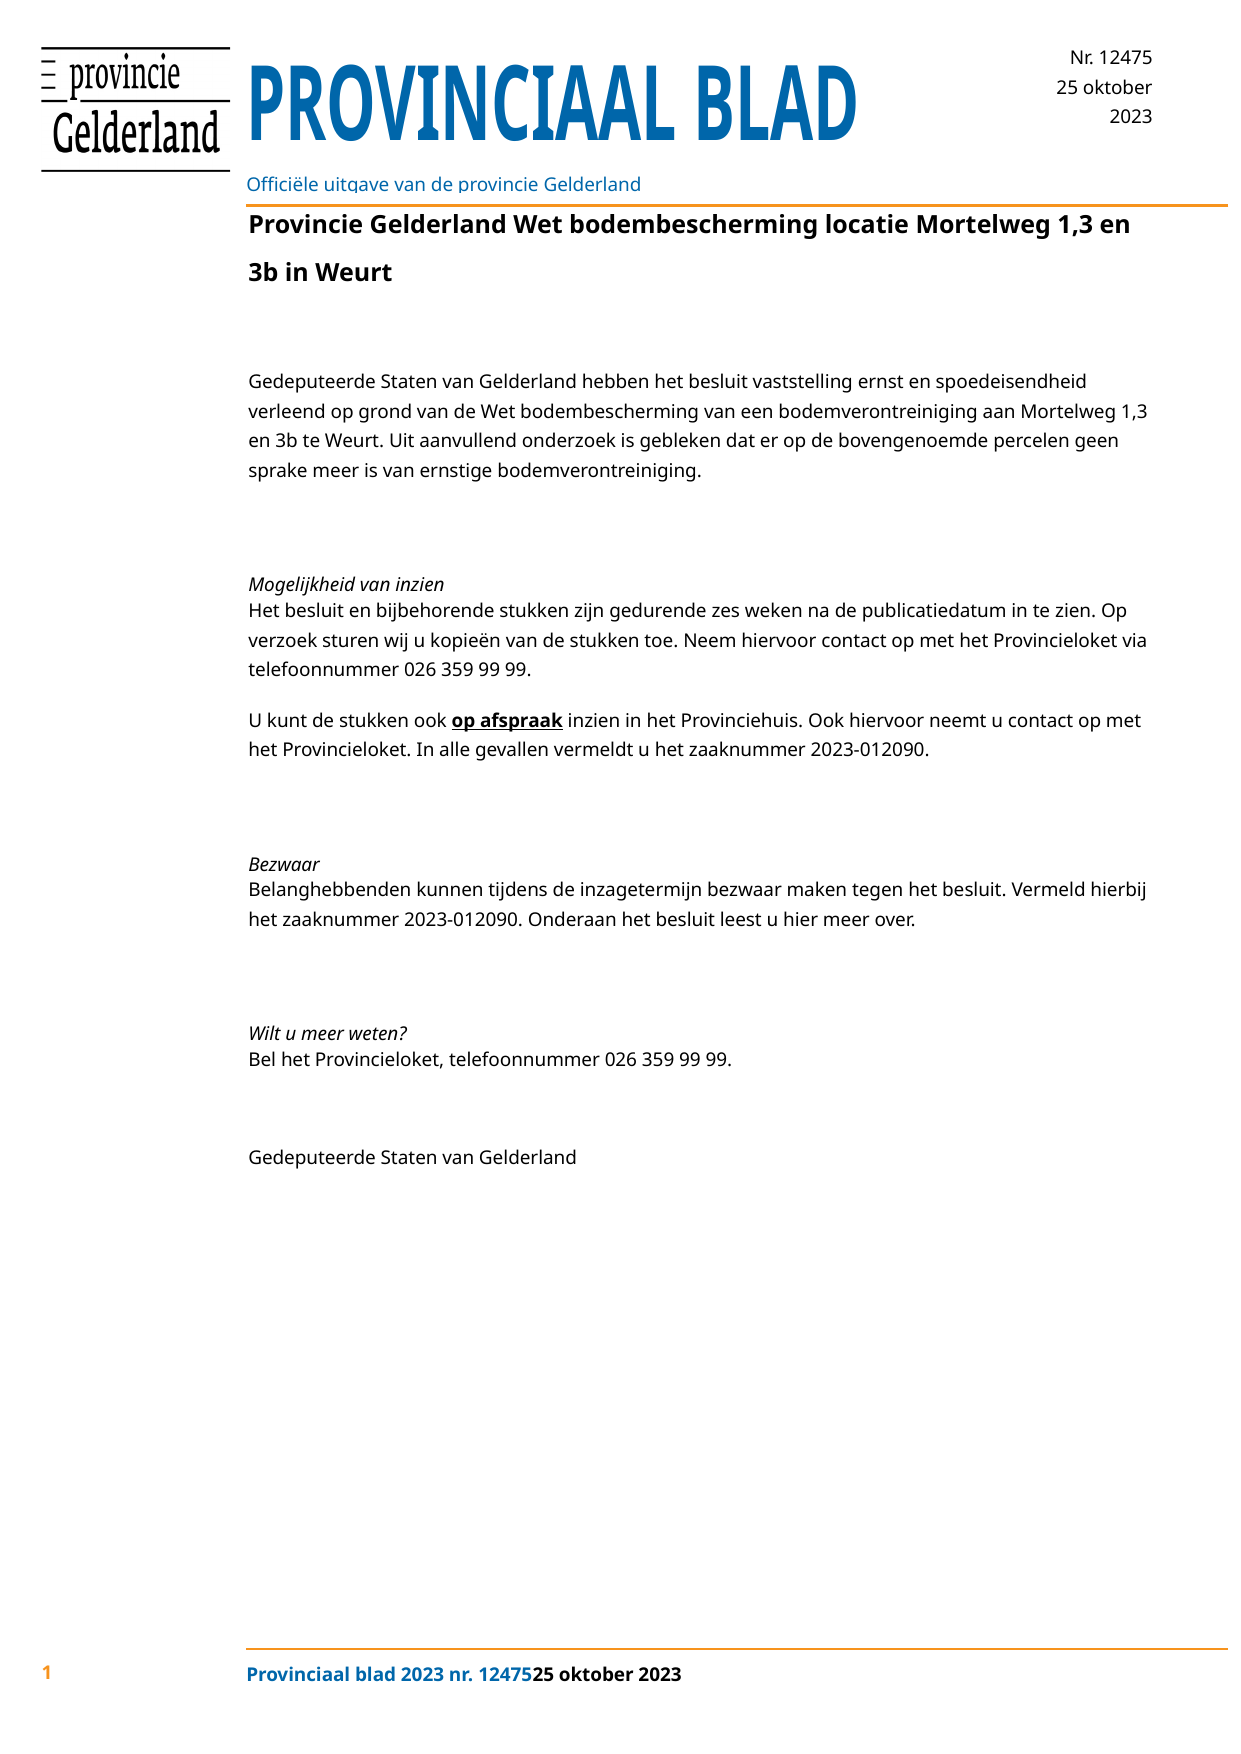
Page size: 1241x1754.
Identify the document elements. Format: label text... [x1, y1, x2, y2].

text Belanghebbenden kunnen tijdens de inzagetermijn bezwaar maken tegen het besluit. Vermeld hierbij het zaaknummer 2023-012090. Onderaan het besluit leest u hier meer over. [248, 876, 1152, 932]
text Bel het Provincieloket, telefoonnummer 026 359 99 99. [248, 1046, 1152, 1072]
picture [41, 47, 231, 172]
text Bezwaar [248, 851, 1152, 876]
text Gedeputeerde Staten van Gelderland [248, 1144, 1152, 1170]
text Het besluit en bijbehorende stukken zijn gedurende zes weken na de publicatiedatum in te zien. Op verzoek sturen wij u kopieën van de stukken toe. Neem hiervoor contact op met het Provincieloket via telefoonnummer 026 359 99 99. [248, 597, 1152, 682]
text Gedeputeerde Staten van Gelderland hebben het besluit vaststelling ernst en spoedeisendheid verleend op grond van de Wet bodembescherming van een bodemverontreiniging aan Mortelweg 1,3 en 3b te Weurt. Uit aanvullend onderzoek is gebleken dat er op de bovengenoemde percelen geen sprake meer is van ernstige bodemverontreiniging. [248, 368, 1152, 483]
text Provincie Gelderland Wet bodembescherming locatie Mortelweg 1,3 en 3b in Weurt [248, 207, 1152, 288]
text Mogelijkheid van inzien [248, 571, 1152, 597]
text U kunt de stukken ook op afspraak inzien in het Provinciehuis. Ook hiervoor neemt u contact op met het Provincieloket. In alle gevallen vermeldt u het zaaknummer 2023-012090. [248, 707, 1152, 762]
text Wilt u meer weten? [248, 1020, 1152, 1046]
